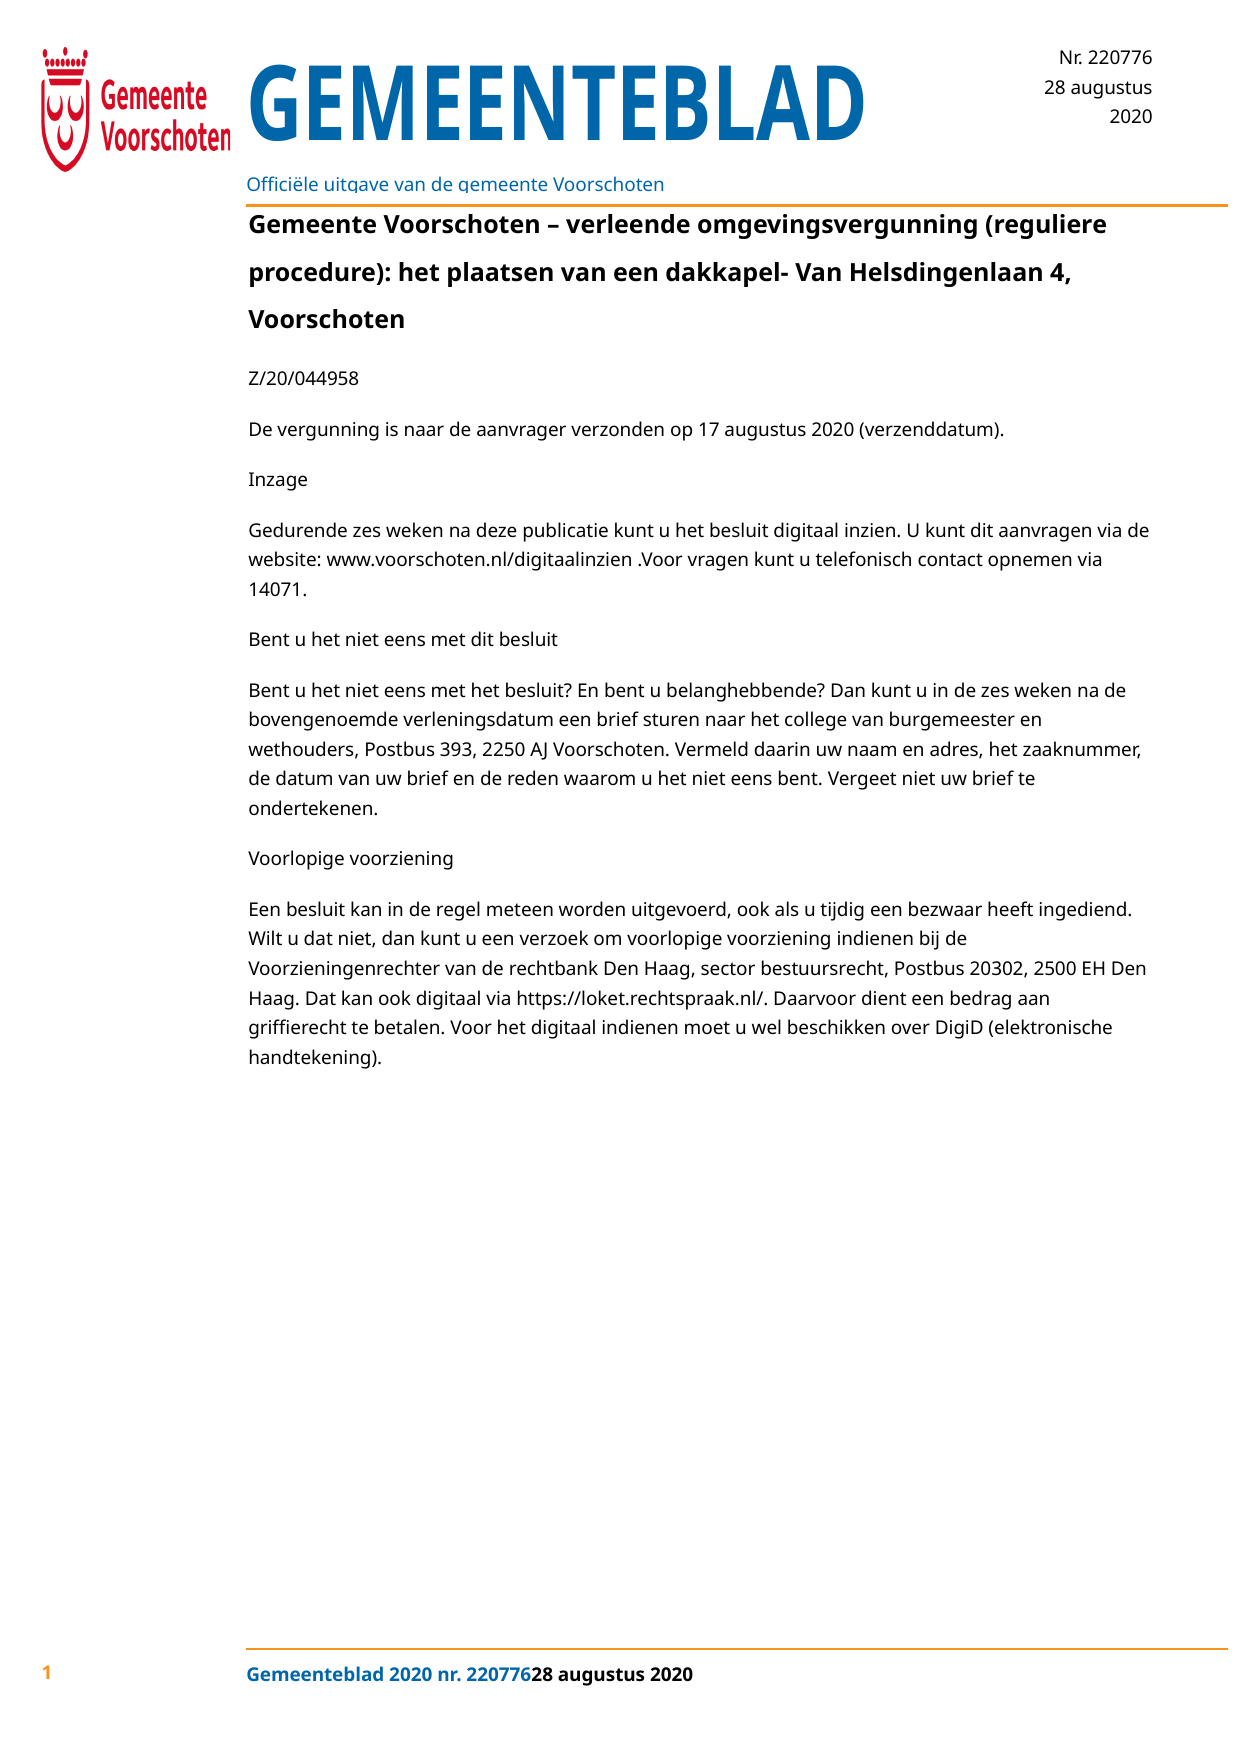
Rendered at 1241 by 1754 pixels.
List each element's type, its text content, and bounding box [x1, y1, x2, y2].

text Gedurende zes weken na deze publicatie kunt u het besluit digitaal inzien. U kunt dit aanvragen via de website: www.voorschoten.nl/digitaalinzien .Voor vragen kunt u telefonisch contact opnemen via 14071. [248, 517, 1152, 602]
text Gemeente Voorschoten – verleende omgevingsvergunning (reguliere procedure): het plaatsen van een dakkapel- Van Helsdingenlaan 4, Voorschoten [248, 207, 1152, 336]
text Voorlopige voorziening [248, 846, 1152, 871]
text Bent u het niet eens met dit besluit [248, 626, 1152, 652]
text Inzage [248, 466, 1152, 492]
text Bent u het niet eens met het besluit? En bent u belanghebbende? Dan kunt u in de zes weken na de bovengenoemde verleningsdatum een brief sturen naar het college van burgemeester en wethouders, Postbus 393, 2250 AJ Voorschoten. Vermeld daarin uw naam en adres, het zaaknummer, de datum van uw brief en de reden waarom u het niet eens bent. Vergeet niet uw brief te ondertekenen. [248, 677, 1152, 821]
text De vergunning is naar de aanvrager verzonden op 17 augustus 2020 (verzenddatum). [248, 416, 1152, 442]
text Een besluit kan in de regel meteen worden uitgevoerd, ook als u tijdig een bezwaar heeft ingediend. Wilt u dat niet, dan kunt u een verzoek om voorlopige voorziening indienen bij de Voorzieningenrechter van de rechtbank Den Haag, sector bestuursrecht, Postbus 20302, 2500 EH Den Haag. Dat kan ook digitaal via https://loket.rechtspraak.nl/. Daarvoor dient een bedrag aan griffierecht te betalen. Voor het digitaal indienen moet u wel beschikken over DigiD (elektronische handtekening). [248, 896, 1152, 1069]
text Z/20/044958 [248, 366, 1152, 391]
picture [41, 47, 231, 172]
